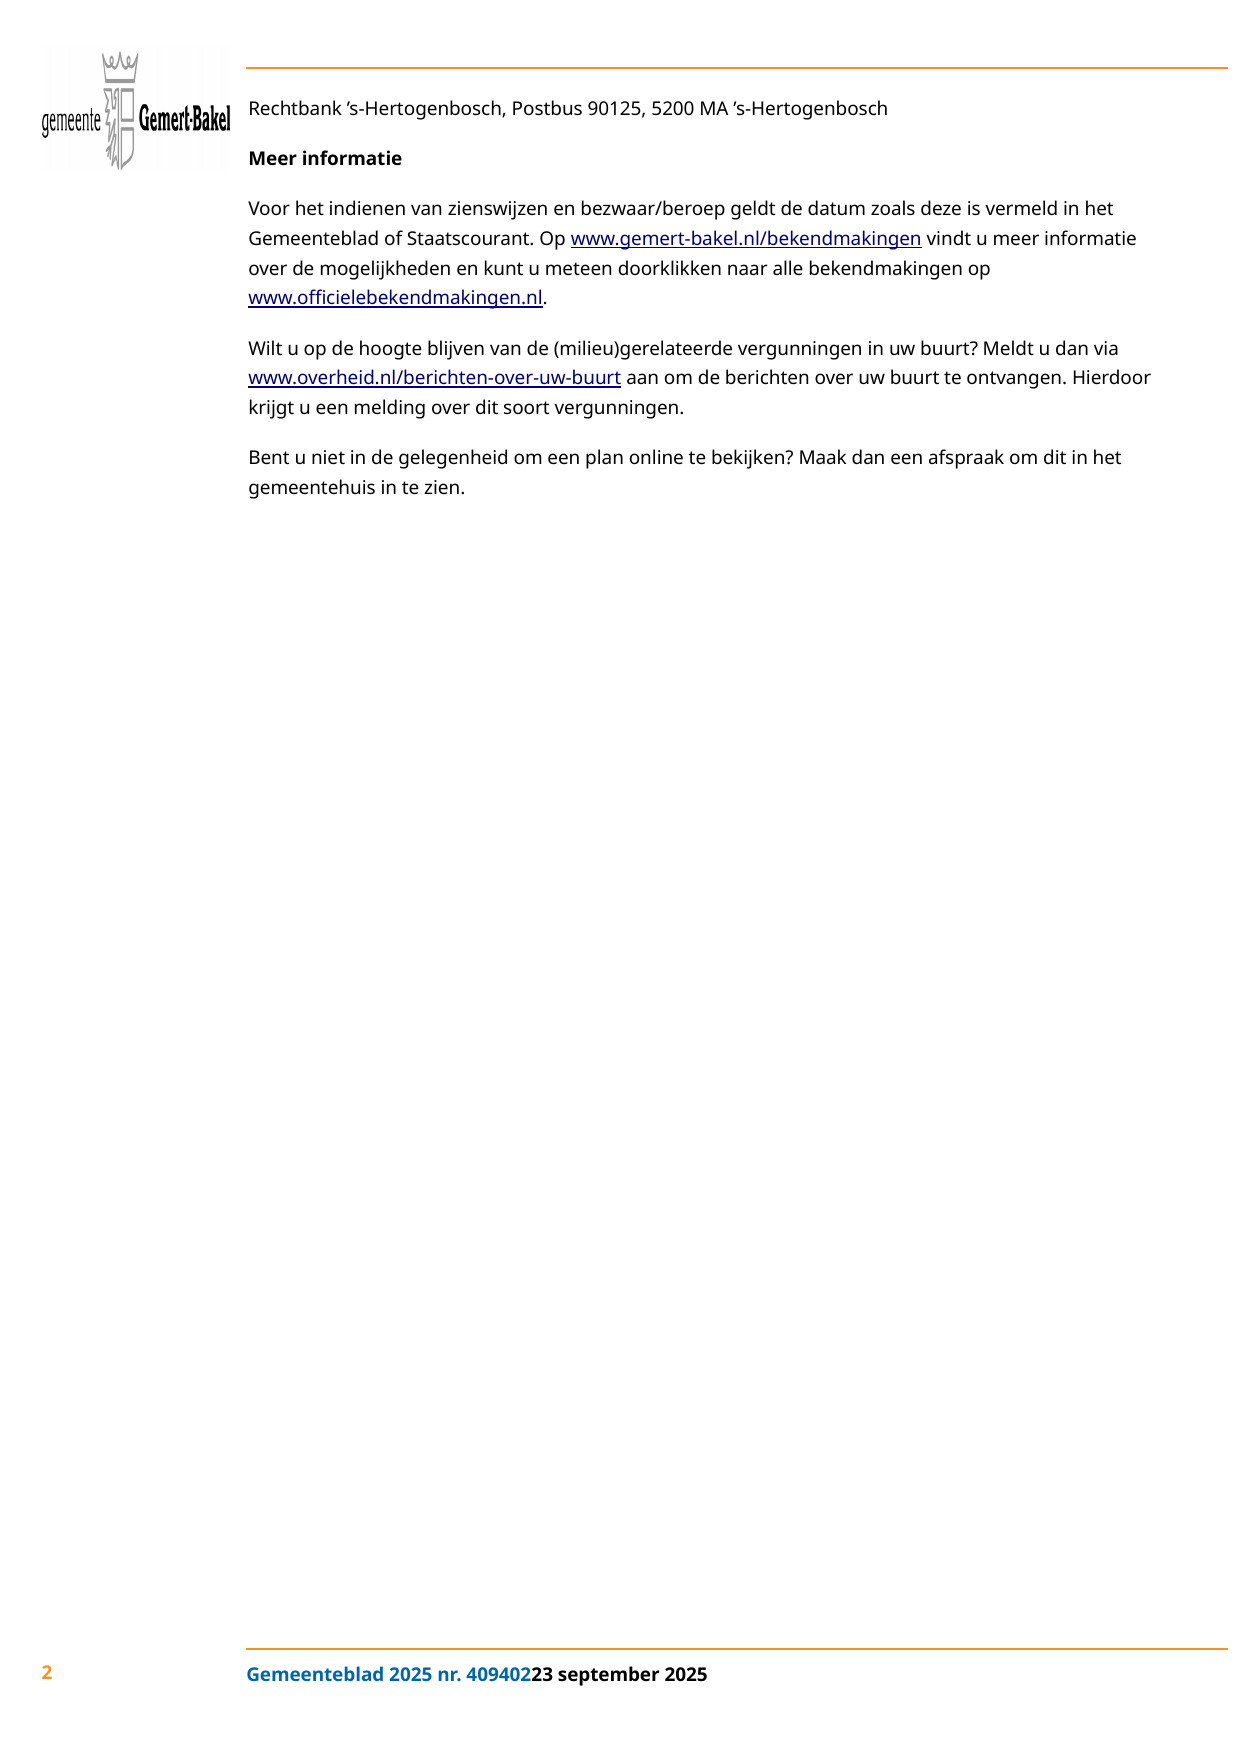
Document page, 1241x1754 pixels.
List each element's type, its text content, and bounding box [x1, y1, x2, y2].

text Wilt u op de hoogte blijven van de (milieu)gerelateerde vergunningen in uw buurt? Meldt u dan via www.overheid.nl/berichten-over-uw-buurt aan om de berichten over uw buurt te ontvangen. Hierdoor krijgt u een melding over dit soort vergunningen. [248, 335, 1152, 420]
text Voor het indienen van zienswijzen en bezwaar/beroep geldt de datum zoals deze is vermeld in het Gemeenteblad of Staatscourant. Op www.gemert-bakel.nl/bekendmakingen vindt u meer informatie over de mogelijkheden en kunt u meteen doorklikken naar alle bekendmakingen op www.officielebekendmakingen.nl. [248, 196, 1152, 310]
picture [41, 47, 231, 172]
text Meer informatie [248, 145, 1152, 171]
text Bent u niet in de gelegenheid om een plan online te bekijken? Maak dan een afspraak om dit in het gemeentehuis in te zien. [248, 444, 1152, 500]
text Rechtbank ’s-Hertogenbosch, Postbus 90125, 5200 MA ’s-Hertogenbosch [248, 95, 1152, 121]
